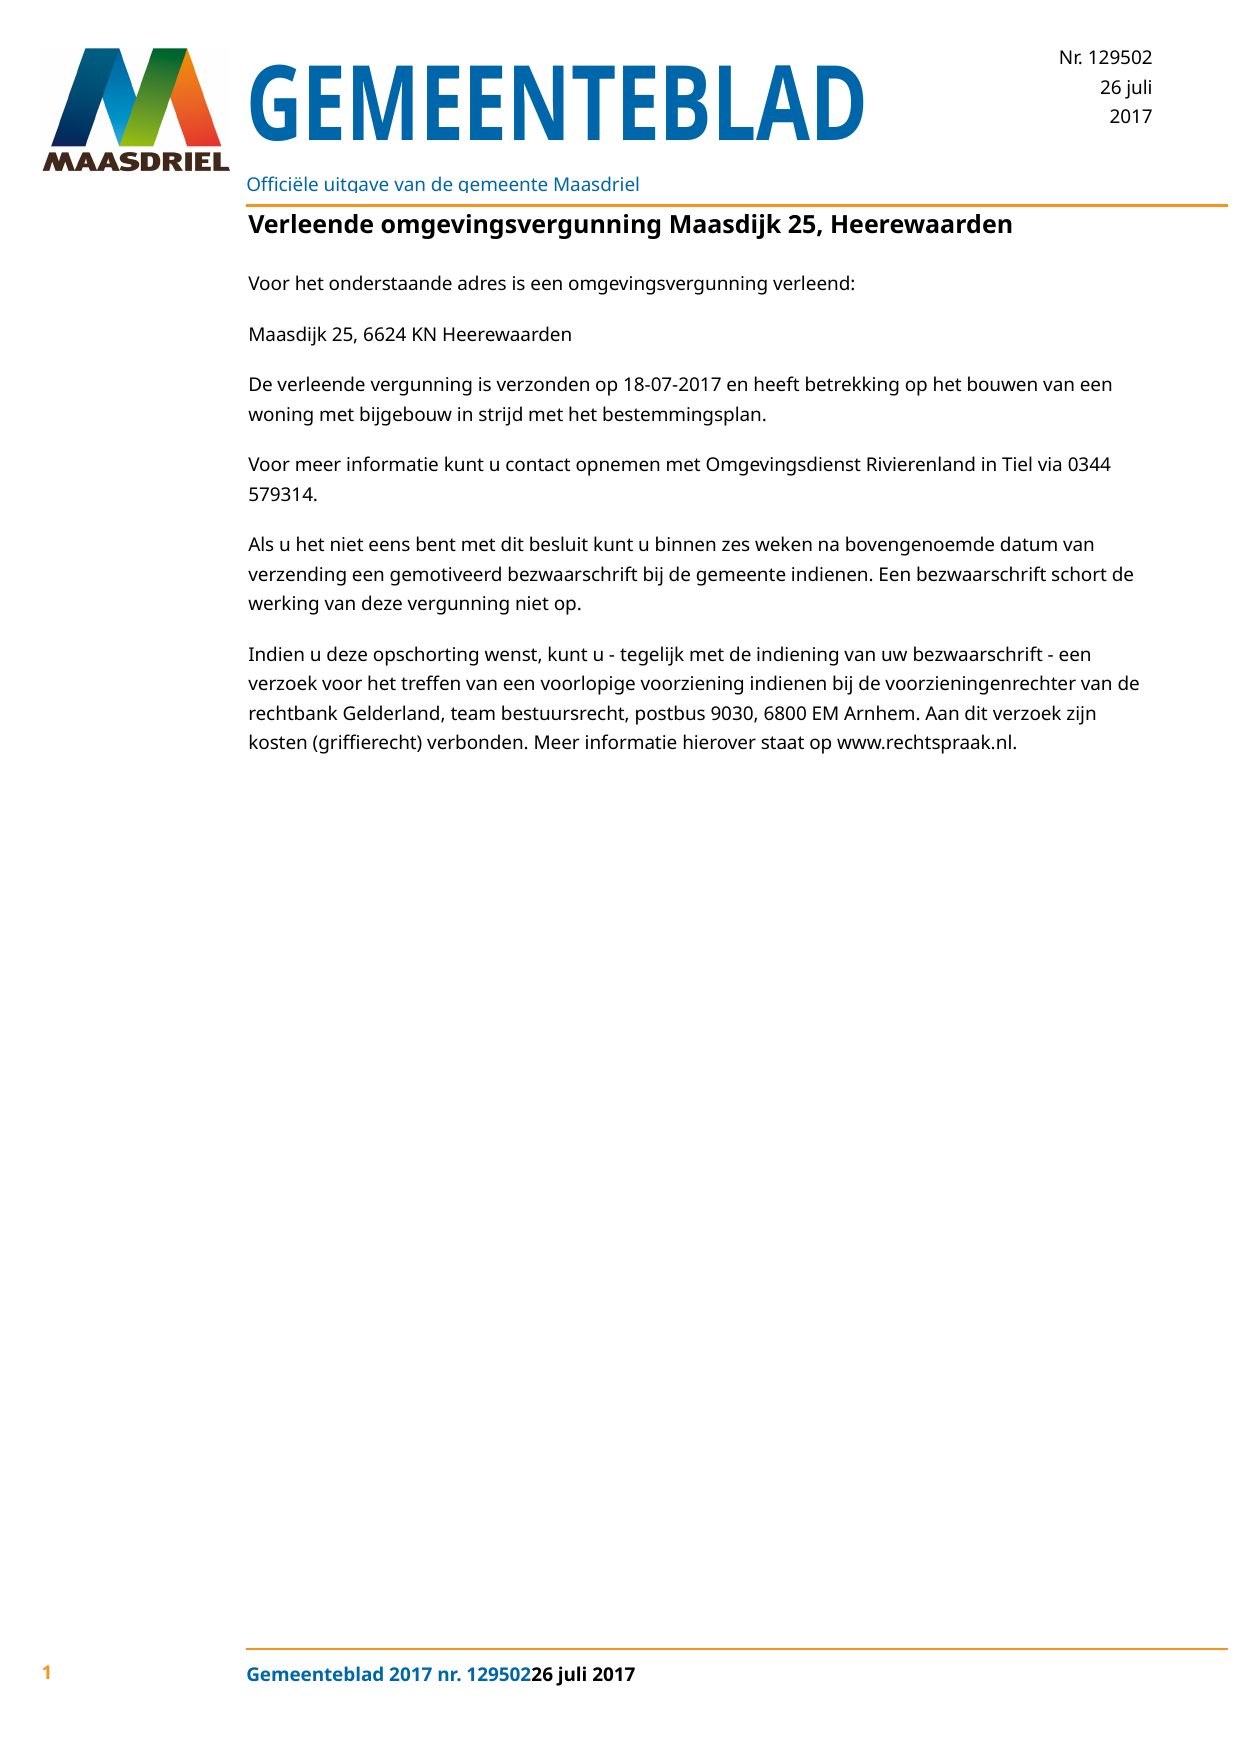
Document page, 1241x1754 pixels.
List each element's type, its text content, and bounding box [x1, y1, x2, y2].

text Maasdijk 25, 6624 KN Heerewaarden [248, 321, 1152, 346]
text Indien u deze opschorting wenst, kunt u - tegelijk met de indiening van uw bezwaarschrift - een verzoek voor het treffen van een voorlopige voorziening indienen bij de voorzieningenrechter van de rechtbank Gelderland, team bestuursrecht, postbus 9030, 6800 EM Arnhem. Aan dit verzoek zijn kosten (griffierecht) verbonden. Meer informatie hierover staat op www.rechtspraak.nl. [248, 641, 1152, 755]
text Als u het niet eens bent met dit besluit kunt u binnen zes weken na bovengenoemde datum van verzending een gemotiveerd bezwaarschrift bij de gemeente indienen. Een bezwaarschrift schort de werking van deze vergunning niet op. [248, 531, 1152, 616]
text Voor meer informatie kunt u contact opnemen met Omgevingsdienst Rivierenland in Tiel via 0344 579314. [248, 451, 1152, 506]
text Voor het onderstaande adres is een omgevingsvergunning verleend: [248, 270, 1152, 296]
text Verleende omgevingsvergunning Maasdijk 25, Heerewaarden [248, 207, 1152, 241]
picture [41, 47, 231, 172]
text De verleende vergunning is verzonden op 18-07-2017 en heeft betrekking op het bouwen van een woning met bijgebouw in strijd met het bestemmingsplan. [248, 371, 1152, 426]
